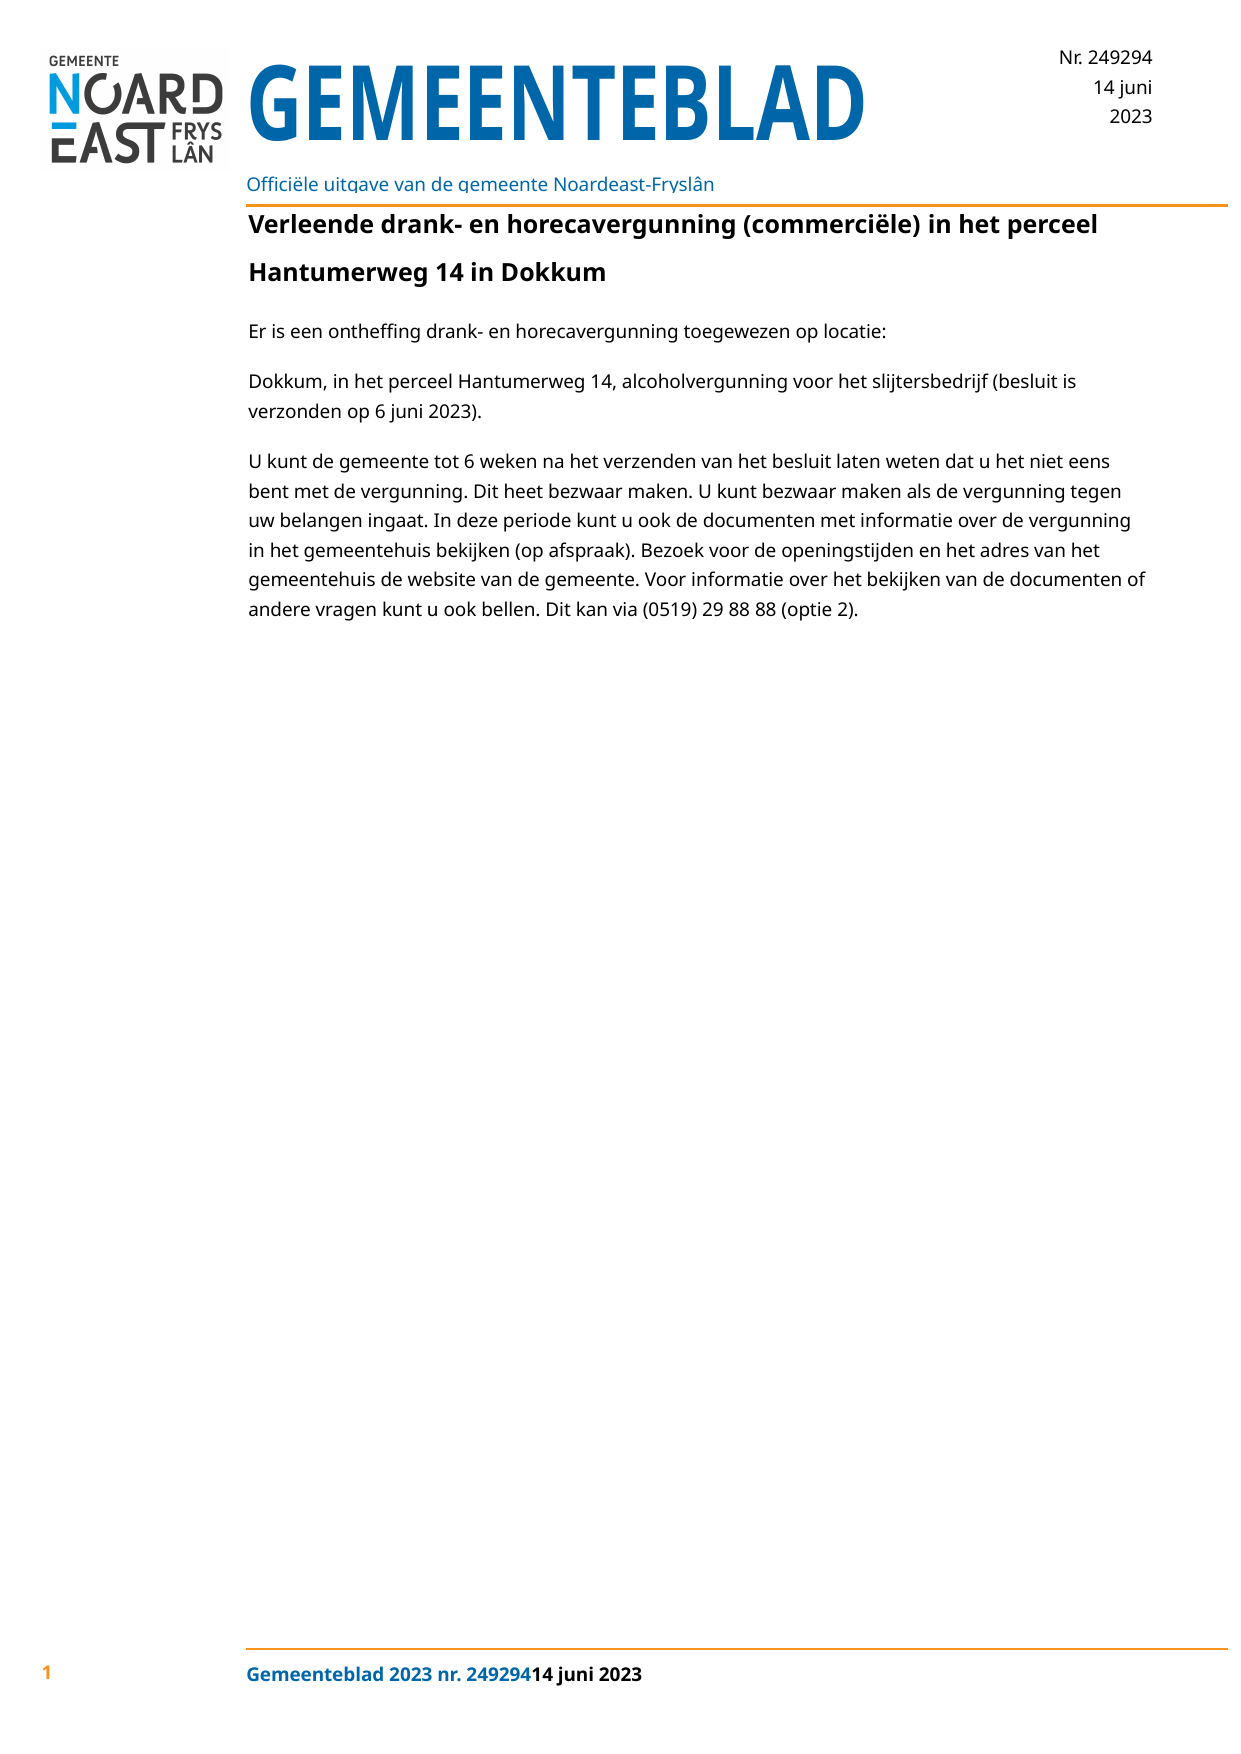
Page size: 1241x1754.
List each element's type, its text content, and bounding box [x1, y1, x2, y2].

text Er is een ontheffing drank- en horecavergunning toegewezen op locatie: [248, 318, 1152, 344]
text Verleende drank- en horecavergunning (commerciële) in het perceel Hantumerweg 14 in Dokkum [248, 207, 1152, 288]
picture [41, 47, 231, 172]
text U kunt de gemeente tot 6 weken na het verzenden van het besluit laten weten dat u het niet eens bent met de vergunning. Dit heet bezwaar maken. U kunt bezwaar maken als de vergunning tegen uw belangen ingaat. In deze periode kunt u ook de documenten met informatie over de vergunning in het gemeentehuis bekijken (op afspraak). Bezoek voor de openingstijden en het adres van het gemeentehuis de website van de gemeente. Voor informatie over het bekijken van de documenten of andere vragen kunt u ook bellen. Dit kan via (0519) 29 88 88 (optie 2). [248, 448, 1152, 622]
text Dokkum, in het perceel Hantumerweg 14, alcoholvergunning voor het slijtersbedrijf (besluit is verzonden op 6 juni 2023). [248, 368, 1152, 424]
